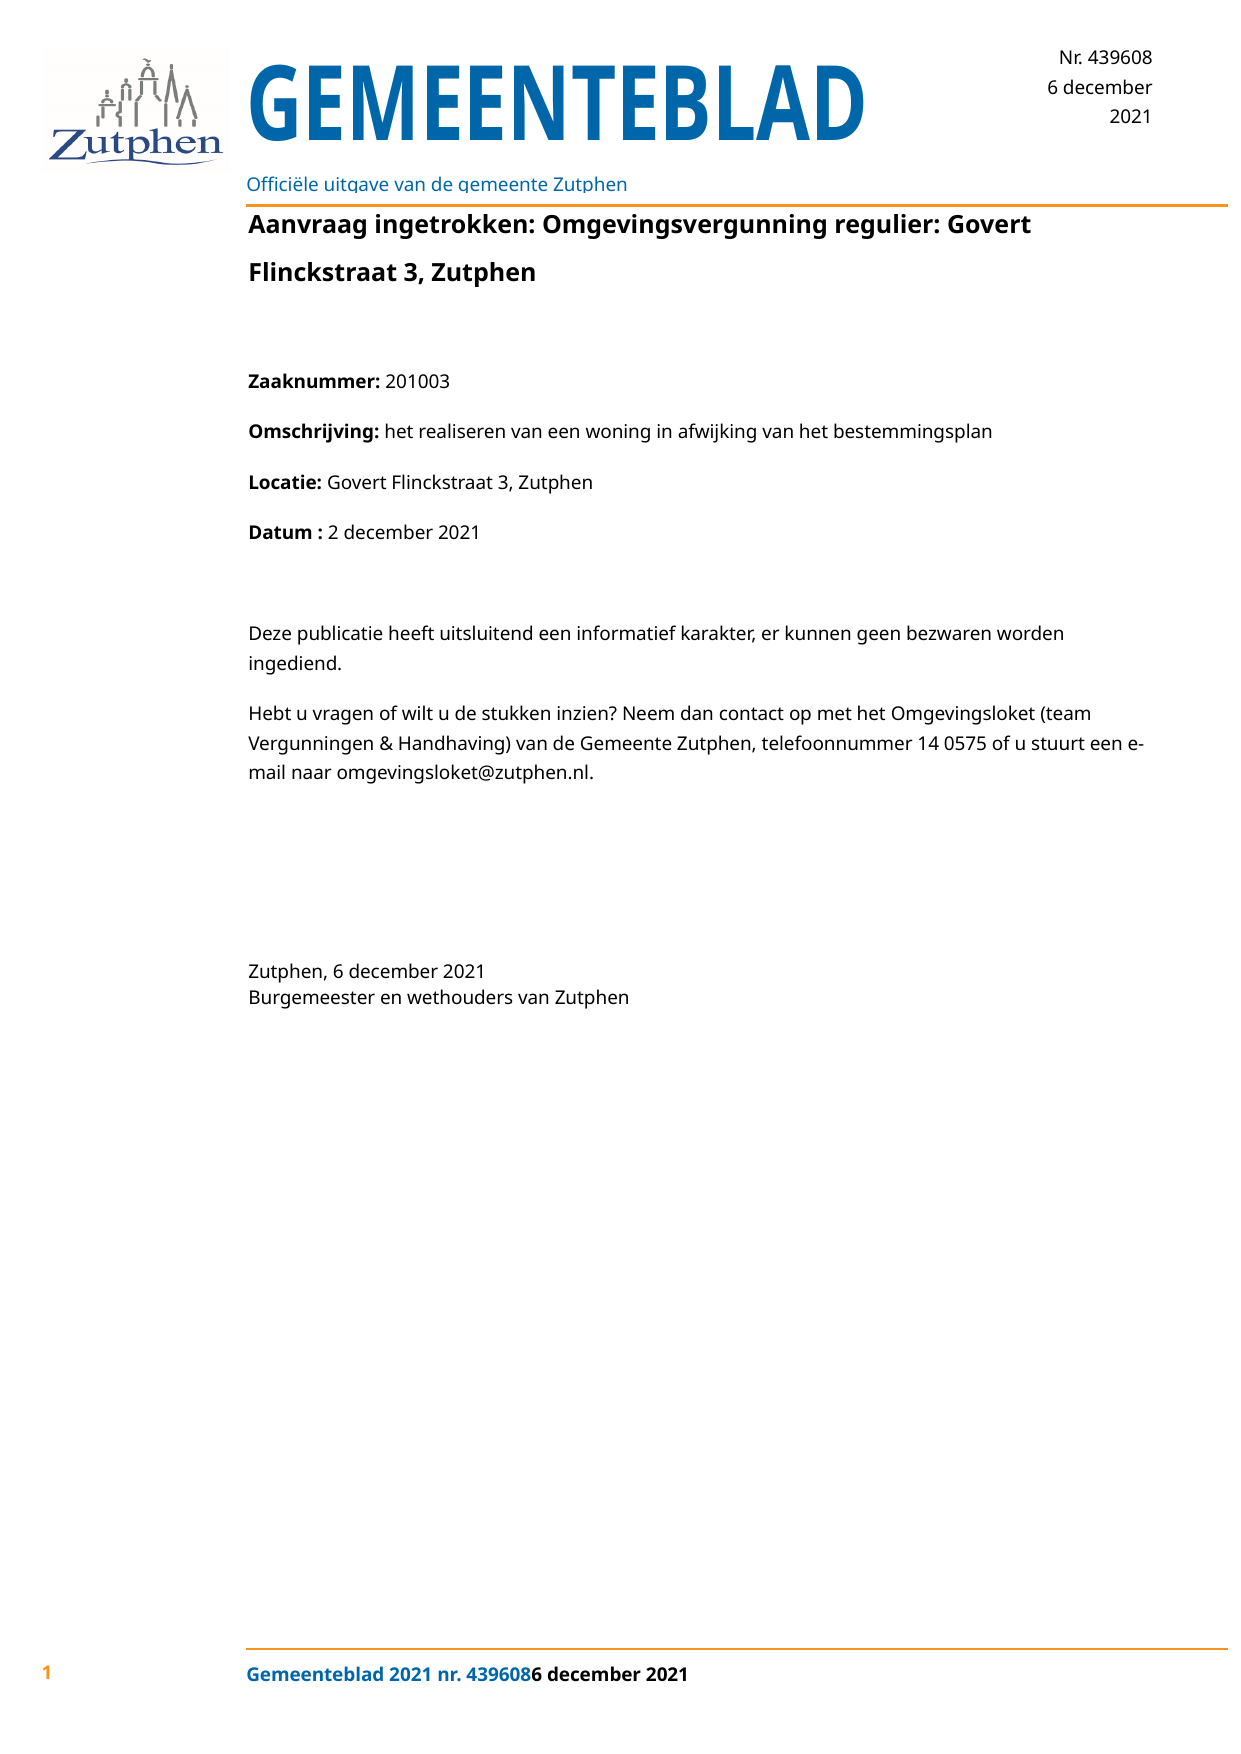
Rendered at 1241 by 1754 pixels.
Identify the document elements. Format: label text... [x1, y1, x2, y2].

text Zutphen, 6 december 2021 [248, 959, 1152, 984]
text Hebt u vragen of wilt u de stukken inzien? Neem dan contact op met het Omgevingsloket (team Vergunningen & Handhaving) van de Gemeente Zutphen, telefoonnummer 14 0575 of u stuurt een e-mail naar omgevingsloket@zutphen.nl. [248, 700, 1152, 785]
picture [41, 47, 231, 172]
text Deze publicatie heeft uitsluitend een informatief karakter, er kunnen geen bezwaren worden ingediend. [248, 620, 1152, 676]
text Burgemeester en wethouders van Zutphen [248, 984, 1152, 1010]
text Aanvraag ingetrokken: Omgevingsvergunning regulier: Govert Flinckstraat 3, Zutphen [248, 207, 1152, 288]
text Omschrijving: het realiseren van een woning in afwijking van het bestemmingsplan [248, 419, 1152, 444]
text Datum : 2 december 2021 [248, 519, 1152, 545]
text Locatie: Govert Flinckstraat 3, Zutphen [248, 469, 1152, 495]
text Zaaknummer: 201003 [248, 368, 1152, 394]
